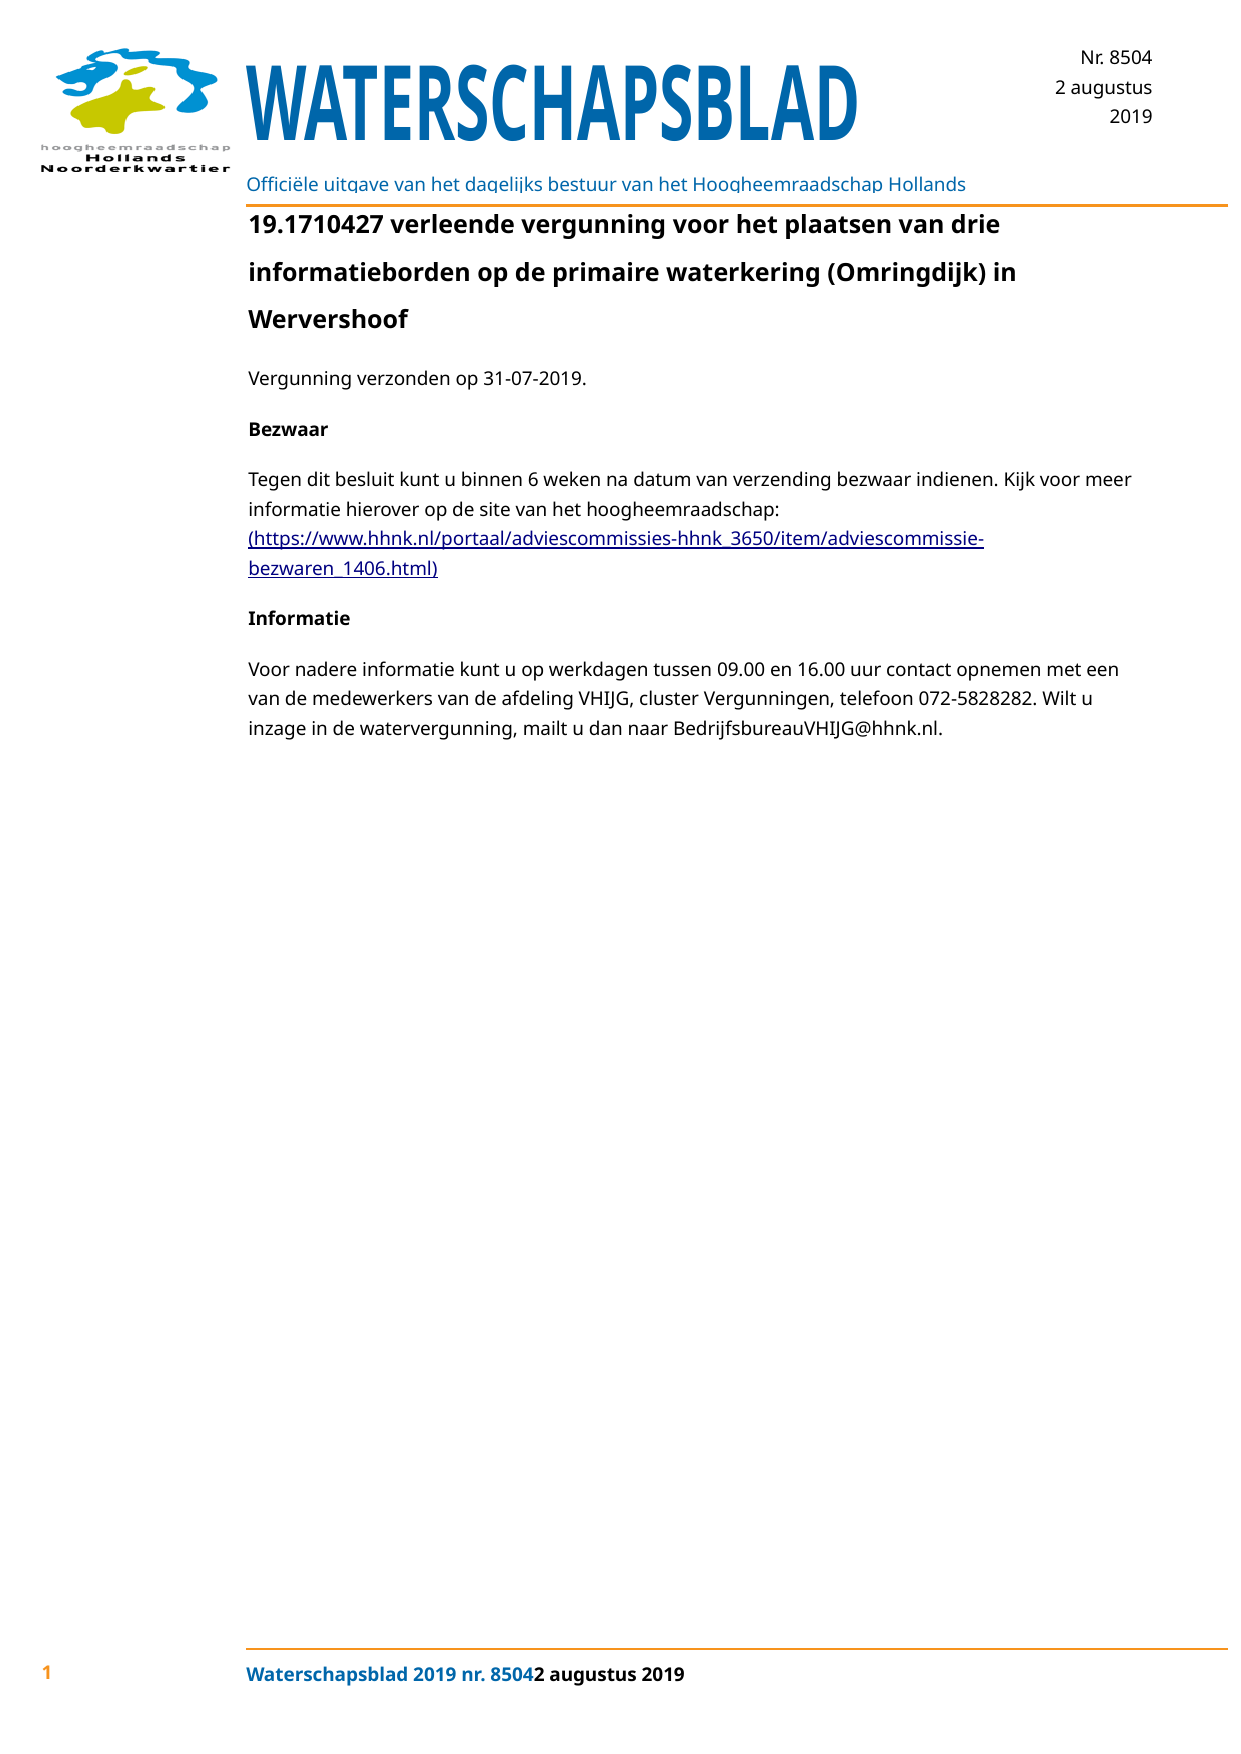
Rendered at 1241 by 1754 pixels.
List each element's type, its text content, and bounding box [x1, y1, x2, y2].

text 19.1710427 verleende vergunning voor het plaatsen van drie informatieborden op de primaire waterkering (Omringdijk) in Wervershoof [248, 207, 1152, 336]
picture [41, 47, 231, 172]
text Voor nadere informatie kunt u op werkdagen tussen 09.00 en 16.00 uur contact opnemen met een van de medewerkers van de afdeling VHIJG, cluster Vergunningen, telefoon 072-5828282. Wilt u inzage in de watervergunning, mailt u dan naar BedrijfsbureauVHIJG@hhnk.nl. [248, 656, 1152, 741]
text Tegen dit besluit kunt u binnen 6 weken na datum van verzending bezwaar indienen. Kijk voor meer informatie hierover op de site van het hoogheemraadschap: (https://www.hhnk.nl/portaal/adviescommissies-hhnk_3650/item/adviescommissie-bezwaren_1406.html) [248, 466, 1152, 581]
text Informatie [248, 606, 1152, 631]
text Bezwaar [248, 416, 1152, 442]
text Vergunning verzonden op 31-07-2019. [248, 366, 1152, 391]
